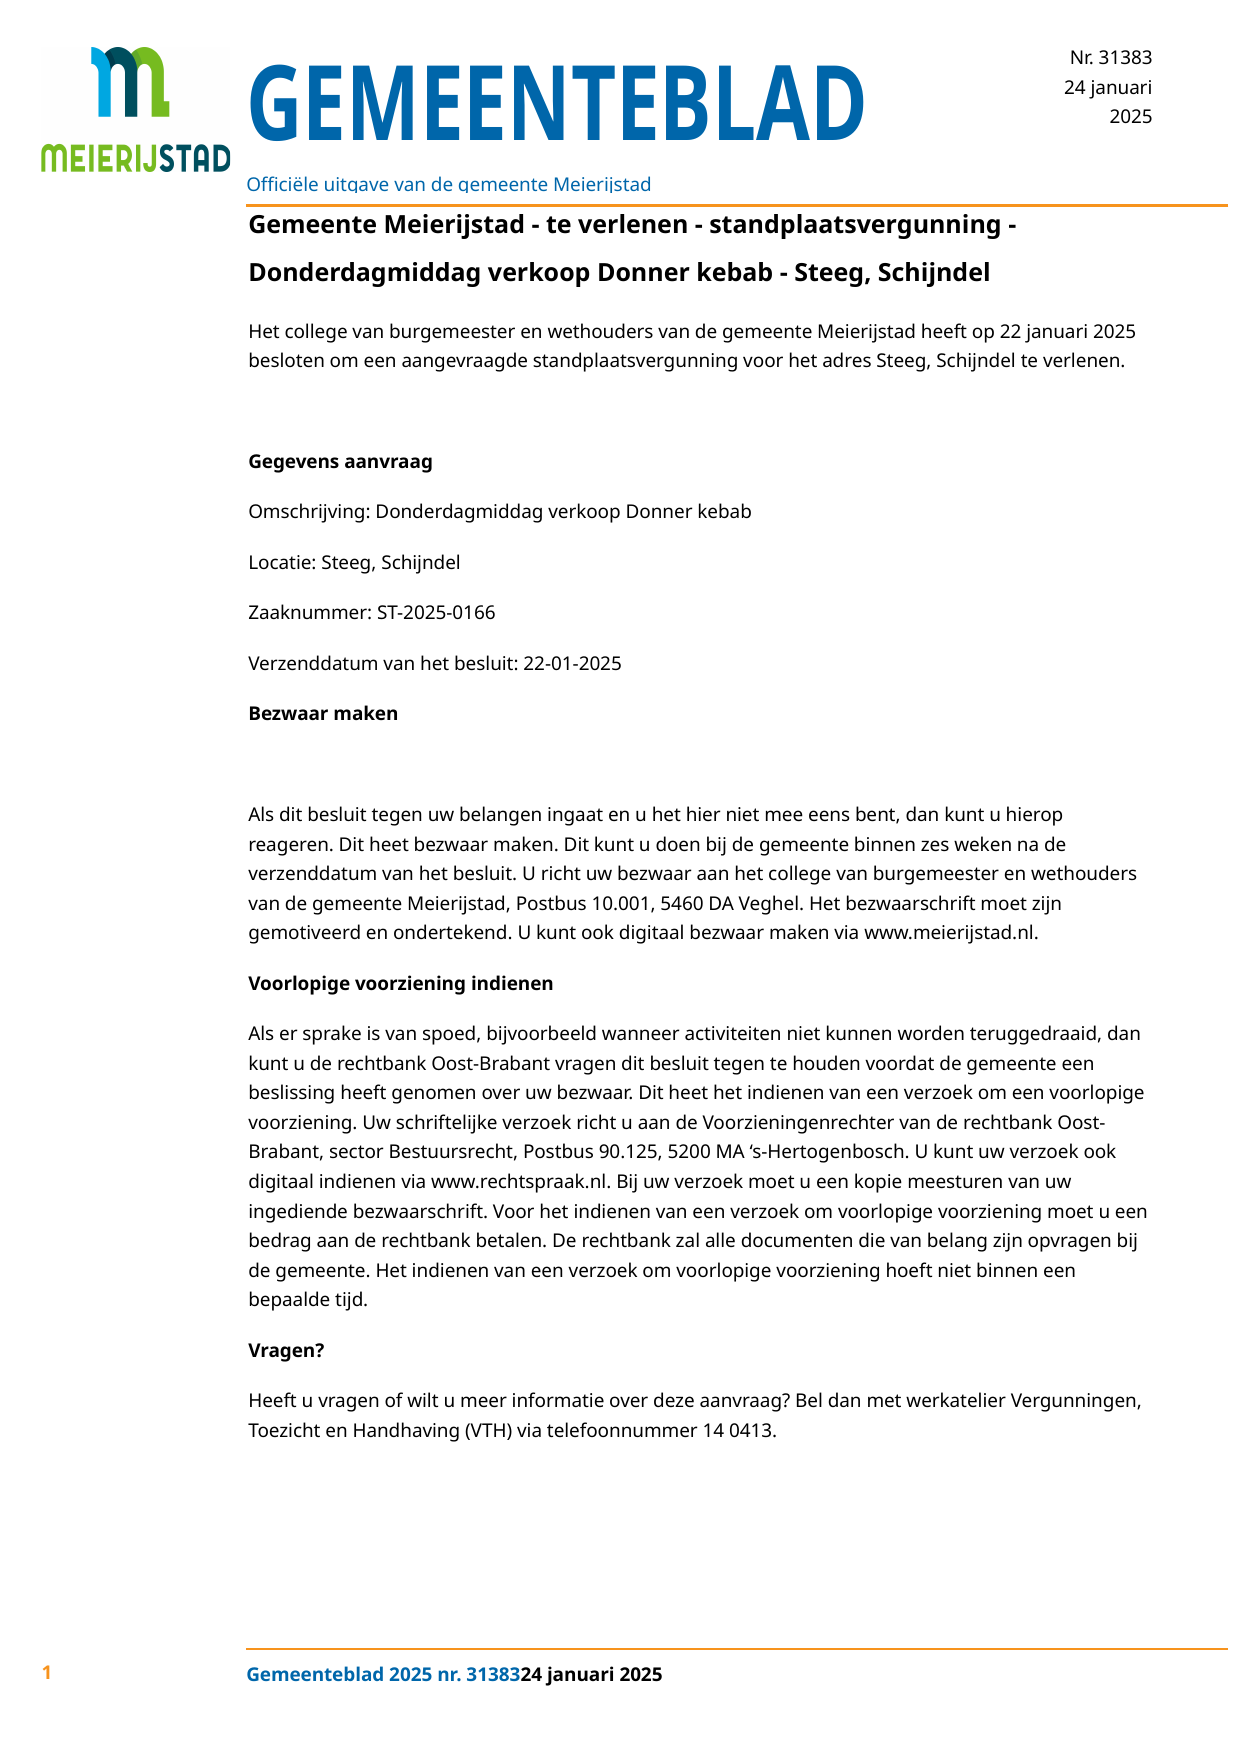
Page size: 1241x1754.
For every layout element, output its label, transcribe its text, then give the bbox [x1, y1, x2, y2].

text Omschrijving: Donderdagmiddag verkoop Donner kebab [248, 499, 1152, 524]
text Gegevens aanvraag [248, 448, 1152, 474]
text Als dit besluit tegen uw belangen ingaat en u het hier niet mee eens bent, dan kunt u hierop reageren. Dit heet bezwaar maken. Dit kunt u doen bij de gemeente binnen zes weken na de verzenddatum van het besluit. U richt uw bezwaar aan het college van burgemeester en wethouders van de gemeente Meierijstad, Postbus 10.001, 5460 DA Veghel. Het bezwaarschrift moet zijn gemotiveerd en ondertekend. U kunt ook digitaal bezwaar maken via www.meierijstad.nl. [248, 801, 1152, 945]
text Gemeente Meierijstad - te verlenen - standplaatsvergunning - Donderdagmiddag verkoop Donner kebab - Steeg, Schijndel [248, 207, 1152, 288]
text Bezwaar maken [248, 700, 1152, 726]
text Verzenddatum van het besluit: 22-01-2025 [248, 650, 1152, 676]
text Voorlopige voorziening indienen [248, 970, 1152, 996]
text Zaaknummer: ST-2025-0166 [248, 599, 1152, 625]
picture [41, 47, 231, 172]
text Locatie: Steeg, Schijndel [248, 549, 1152, 575]
text Het college van burgemeester en wethouders van de gemeente Meierijstad heeft op 22 januari 2025 besloten om een aangevraagde standplaatsvergunning voor het adres Steeg, Schijndel te verlenen. [248, 318, 1152, 373]
text Vragen? [248, 1337, 1152, 1363]
text Heeft u vragen of wilt u meer informatie over deze aanvraag? Bel dan met werkatelier Vergunningen, Toezicht en Handhaving (VTH) via telefoonnummer 14 0413. [248, 1387, 1152, 1443]
text Als er sprake is van spoed, bijvoorbeeld wanneer activiteiten niet kunnen worden teruggedraaid, dan kunt u de rechtbank Oost-Brabant vragen dit besluit tegen te houden voordat de gemeente een beslissing heeft genomen over uw bezwaar. Dit heet het indienen van een verzoek om een voorlopige voorziening. Uw schriftelijke verzoek richt u aan de Voorzieningenrechter van de rechtbank Oost-Brabant, sector Bestuursrecht, Postbus 90.125, 5200 MA ‘s-Hertogenbosch. U kunt uw verzoek ook digitaal indienen via www.rechtspraak.nl. Bij uw verzoek moet u een kopie meesturen van uw ingediende bezwaarschrift. Voor het indienen van een verzoek om voorlopige voorziening moet u een bedrag aan de rechtbank betalen. De rechtbank zal alle documenten die van belang zijn opvragen bij de gemeente. Het indienen van een verzoek om voorlopige voorziening hoeft niet binnen een bepaalde tijd. [248, 1020, 1152, 1312]
